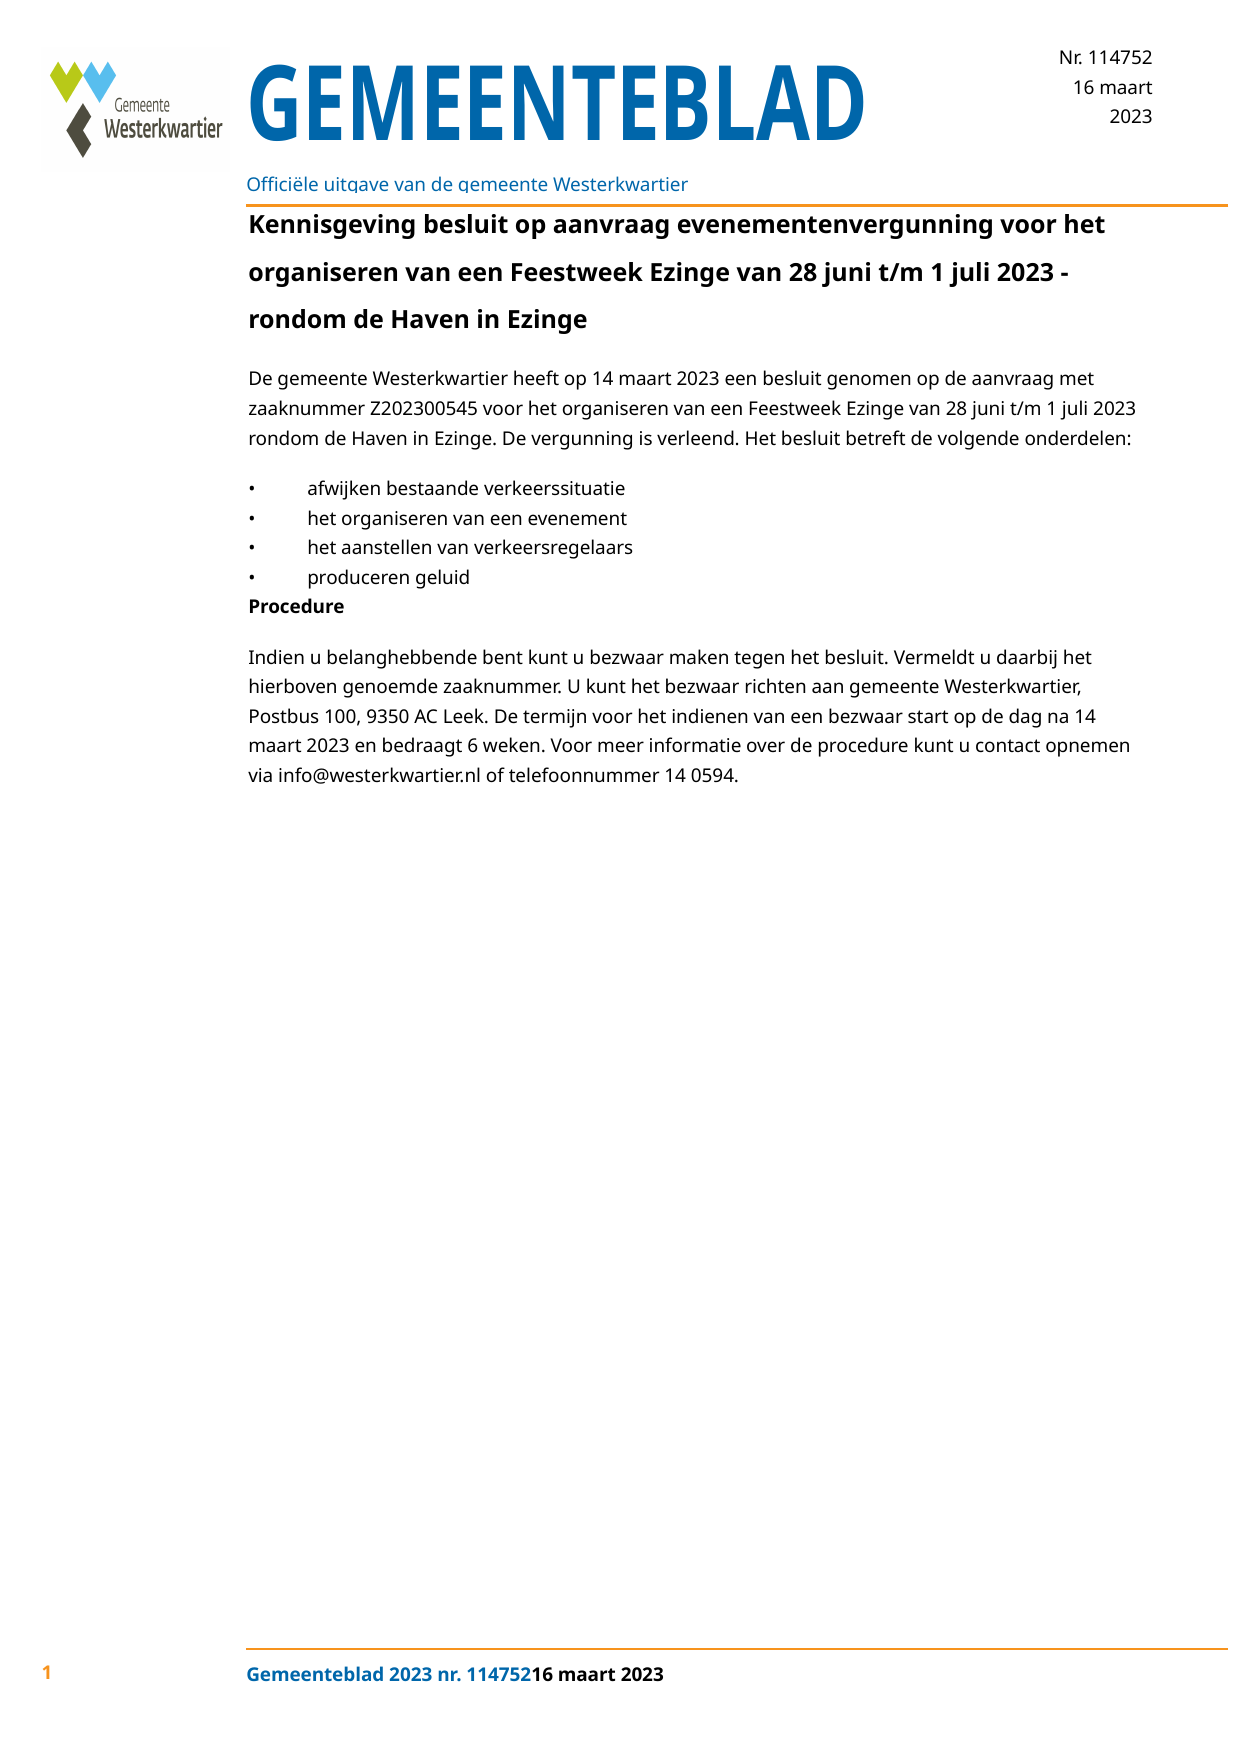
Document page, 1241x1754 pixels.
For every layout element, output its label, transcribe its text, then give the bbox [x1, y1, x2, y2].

text Procedure [248, 593, 1152, 619]
picture [41, 47, 231, 172]
list afwijken bestaande verkeerssituatie [248, 475, 1152, 501]
text De gemeente Westerkwartier heeft op 14 maart 2023 een besluit genomen op de aanvraag met zaaknummer Z202300545 voor het organiseren van een Feestweek Ezinge van 28 juni t/m 1 juli 2023 rondom de Haven in Ezinge. De vergunning is verleend. Het besluit betreft de volgende onderdelen: [248, 366, 1152, 450]
text Indien u belanghebbende bent kunt u bezwaar maken tegen het besluit. Vermeldt u daarbij het hierboven genoemde zaaknummer. U kunt het bezwaar richten aan gemeente Westerkwartier, Postbus 100, 9350 AC Leek. De termijn voor het indienen van een bezwaar start op de dag na 14 maart 2023 en bedraagt 6 weken. Voor meer informatie over de procedure kunt u contact opnemen via info@westerkwartier.nl of telefoonnummer 14 0594. [248, 644, 1152, 788]
text Kennisgeving besluit op aanvraag evenementenvergunning voor het organiseren van een Feestweek Ezinge van 28 juni t/m 1 juli 2023 - rondom de Haven in Ezinge [248, 207, 1152, 336]
list produceren geluid [248, 564, 1152, 589]
list het aanstellen van verkeersregelaars [248, 534, 1152, 560]
list het organiseren van een evenement [248, 505, 1152, 530]
